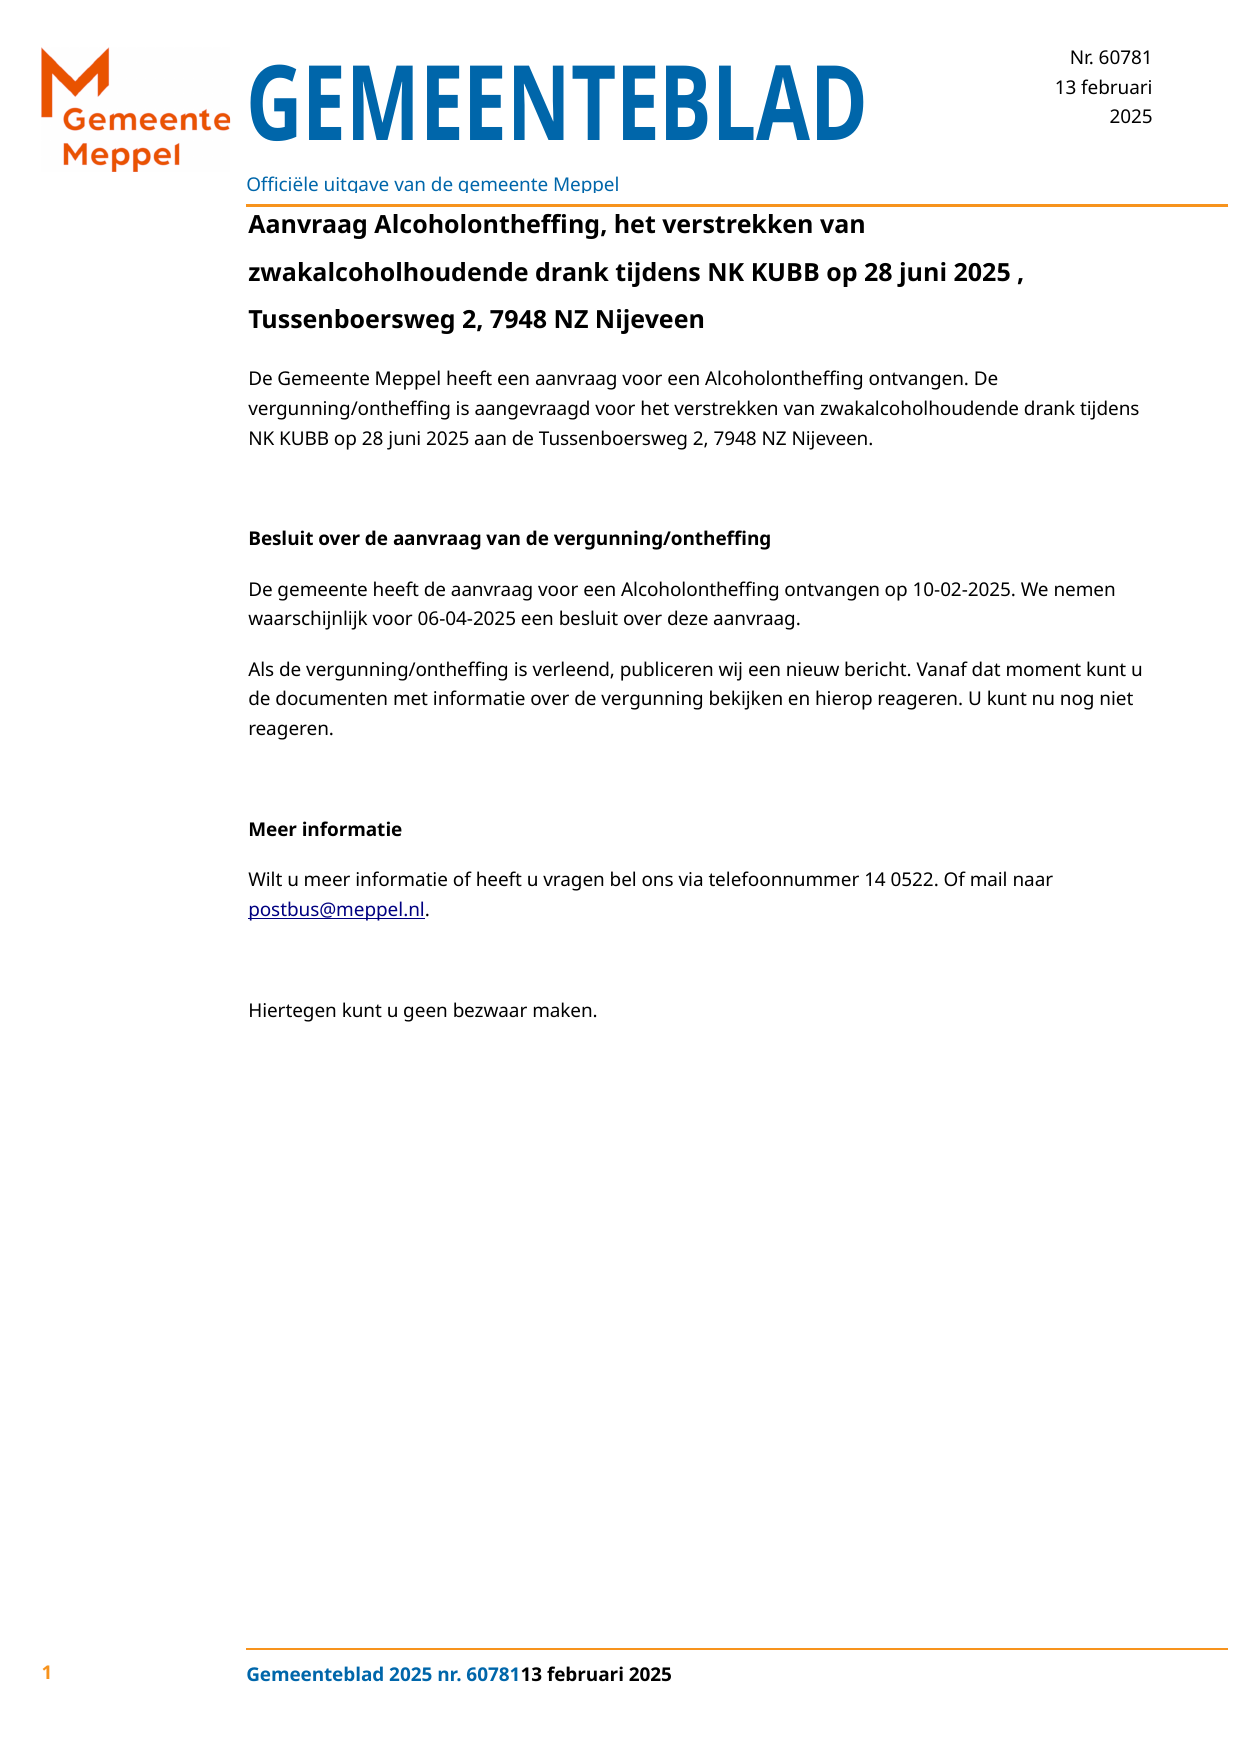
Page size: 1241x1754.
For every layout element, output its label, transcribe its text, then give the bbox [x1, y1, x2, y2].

picture [41, 47, 231, 172]
text Als de vergunning/ontheffing is verleend, publiceren wij een nieuw bericht. Vanaf dat moment kunt u de documenten met informatie over de vergunning bekijken en hierop reageren. U kunt nu nog niet reageren. [248, 656, 1152, 741]
text De gemeente heeft de aanvraag voor een Alcoholontheffing ontvangen op 10-02-2025. We nemen waarschijnlijk voor 06-04-2025 een besluit over deze aanvraag. [248, 576, 1152, 631]
text Hiertegen kunt u geen bezwaar maken. [248, 997, 1152, 1022]
text De Gemeente Meppel heeft een aanvraag voor een Alcoholontheffing ontvangen. De vergunning/ontheffing is aangevraagd voor het verstrekken van zwakalcoholhoudende drank tijdens NK KUBB op 28 juni 2025 aan de Tussenboersweg 2, 7948 NZ Nijeveen. [248, 366, 1152, 450]
text Aanvraag Alcoholontheffing, het verstrekken van zwakalcoholhoudende drank tijdens NK KUBB op 28 juni 2025 , Tussenboersweg 2, 7948 NZ Nijeveen [248, 207, 1152, 336]
text Besluit over de aanvraag van de vergunning/ontheffing [248, 526, 1152, 551]
text Meer informatie [248, 816, 1152, 842]
text Wilt u meer informatie of heeft u vragen bel ons via telefoonnummer 14 0522. Of mail naar postbus@meppel.nl. [248, 866, 1152, 922]
